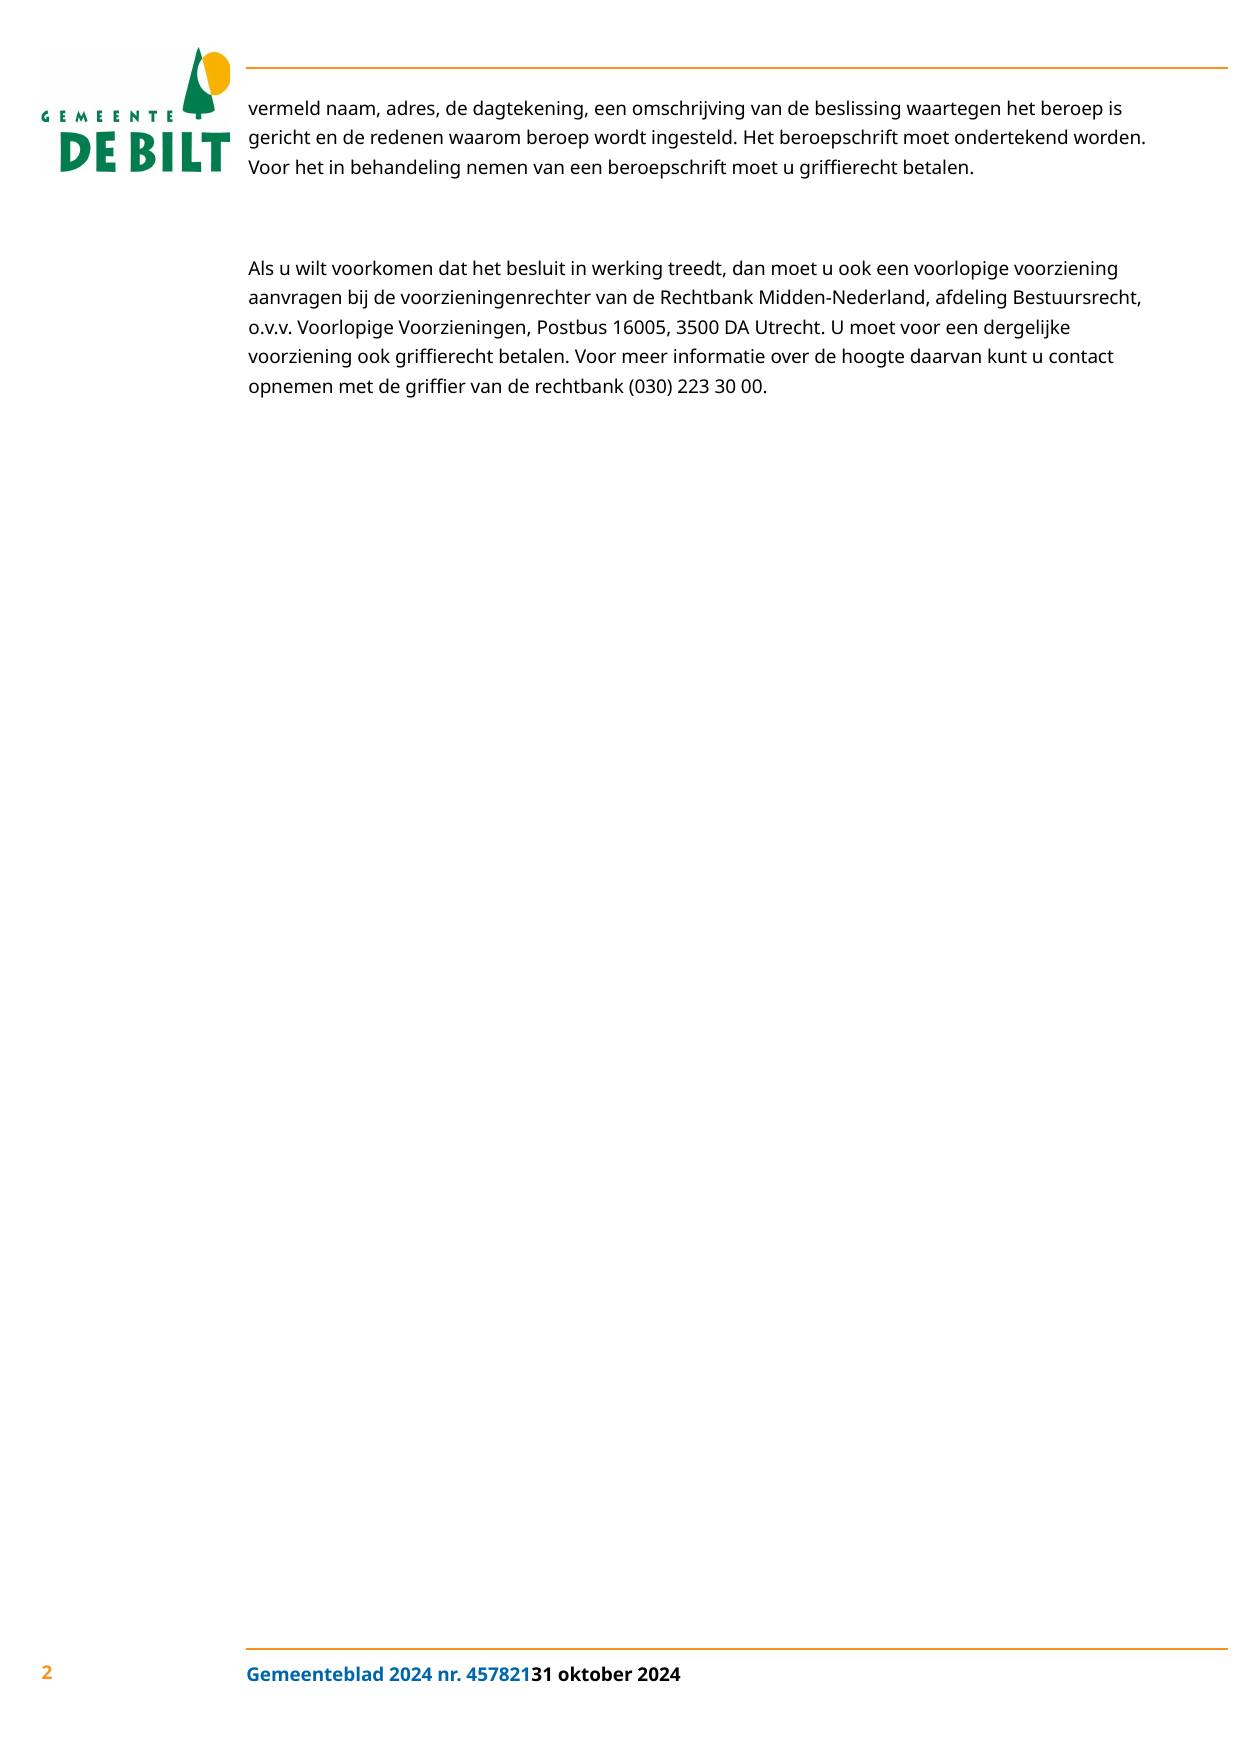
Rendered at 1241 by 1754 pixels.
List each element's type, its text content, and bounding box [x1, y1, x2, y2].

picture [41, 47, 231, 172]
text vermeld naam, adres, de dagtekening, een omschrijving van de beslissing waartegen het beroep is gericht en de redenen waarom beroep wordt ingesteld. Het beroepschrift moet ondertekend worden. Voor het in behandeling nemen van een beroepschrift moet u griffierecht betalen. [248, 95, 1152, 180]
text Als u wilt voorkomen dat het besluit in werking treedt, dan moet u ook een voorlopige voorziening aanvragen bij de voorzieningenrechter van de Rechtbank Midden-Nederland, afdeling Bestuursrecht, o.v.v. Voorlopige Voorzieningen, Postbus 16005, 3500 DA Utrecht. U moet voor een dergelijke voorziening ook griffierecht betalen. Voor meer informatie over de hoogte daarvan kunt u contact opnemen met de griffier van de rechtbank (030) 223 30 00. [248, 255, 1152, 399]
